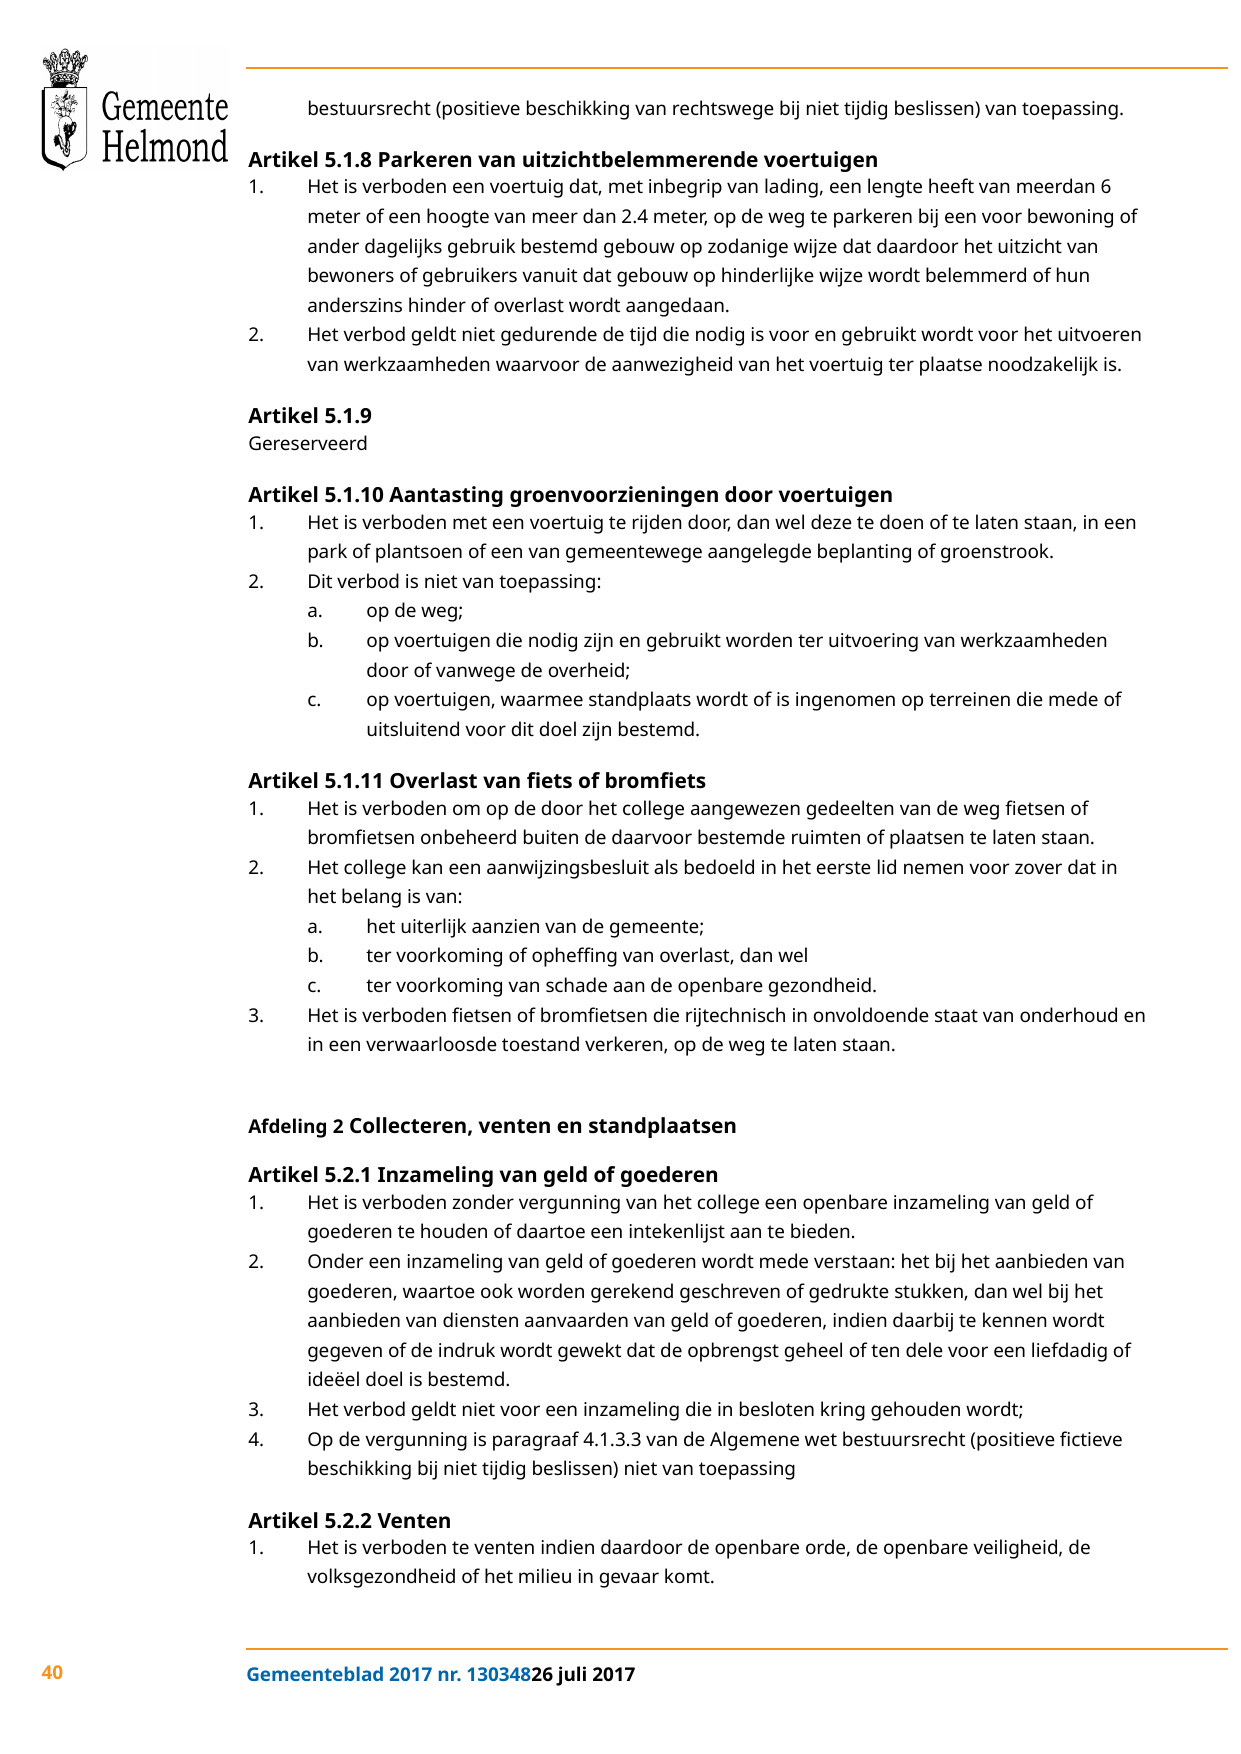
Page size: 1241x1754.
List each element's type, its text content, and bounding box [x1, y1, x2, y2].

list Op de vergunning is paragraaf 4.1.3.3 van de Algemene wet bestuursrecht (positieve fictieve beschikking bij niet tijdig beslissen) niet van toepassing [248, 1426, 1152, 1481]
list bestuursrecht (positieve beschikking van rechtswege bij niet tijdig beslissen) van toepassing. [248, 95, 1152, 121]
list Het verbod geldt niet gedurende de tijd die nodig is voor en gebruikt wordt voor het uitvoeren van werkzaamheden waarvoor de aanwezigheid van het voertuig ter plaatse noodzakelijk is. [248, 322, 1152, 377]
text Artikel 5.1.10 Aantasting groenvoorzieningen door voertuigen [248, 480, 1152, 509]
list Het verbod geldt niet voor een inzameling die in besloten kring gehouden wordt; [248, 1396, 1152, 1422]
text Gereserveerd [248, 430, 1152, 456]
text Afdeling 2 Collecteren, venten en standplaatsen [248, 1111, 1152, 1140]
list Het is verboden een voertuig dat, met inbegrip van lading, een lengte heeft van meerdan 6 meter of een hoogte van meer dan 2.4 meter, op de weg te parkeren bij een voor bewoning of ander dagelijks gebruik bestemd gebouw op zodanige wijze dat daardoor het uitzicht van bewoners of gebruikers vanuit dat gebouw op hinderlijke wijze wordt belemmerd of hun anderszins hinder of overlast wordt aangedaan. [248, 174, 1152, 318]
text Artikel 5.1.8 Parkeren van uitzichtbelemmerende voertuigen [248, 145, 1152, 174]
list ter voorkoming of opheffing van overlast, dan wel [307, 943, 1152, 968]
list Het is verboden zonder vergunning van het college een openbare inzameling van geld of goederen te houden of daartoe een intekenlijst aan te bieden. [248, 1189, 1152, 1244]
list Het is verboden fietsen of bromfietsen die rijtechnisch in onvoldoende staat van onderhoud en in een verwaarloosde toestand verkeren, op de weg te laten staan. [248, 1002, 1152, 1057]
list Het college kan een aanwijzingsbesluit als bedoeld in het eerste lid nemen voor zover dat in het belang is van: [248, 854, 1152, 909]
list op voertuigen, waarmee standplaats wordt of is ingenomen op terreinen die mede of uitsluitend voor dit doel zijn bestemd. [307, 686, 1152, 742]
list Het is verboden te venten indien daardoor de openbare orde, de openbare veiligheid, de volksgezondheid of het milieu in gevaar komt. [248, 1534, 1152, 1589]
list Dit verbod is niet van toepassing: [248, 568, 1152, 594]
list ter voorkoming van schade aan de openbare gezondheid. [307, 972, 1152, 998]
list Het is verboden met een voertuig te rijden door, dan wel deze te doen of te laten staan, in een park of plantsoen of een van gemeentewege aangelegde beplanting of groenstrook. [248, 509, 1152, 564]
list Het is verboden om op de door het college aangewezen gedeelten van de weg fietsen of bromfietsen onbeheerd buiten de daarvoor bestemde ruimten of plaatsen te laten staan. [248, 795, 1152, 850]
text Artikel 5.1.9 [248, 402, 1152, 430]
text Artikel 5.1.11 Overlast van fiets of bromfiets [248, 766, 1152, 795]
list Onder een inzameling van geld of goederen wordt mede verstaan: het bij het aanbieden van goederen, waartoe ook worden gerekend geschreven of gedrukte stukken, dan wel bij het aanbieden van diensten aanvaarden van geld of goederen, indien daarbij te kennen wordt gegeven of de indruk wordt gewekt dat de opbrengst geheel of ten dele voor een liefdadig of ideëel doel is bestemd. [248, 1248, 1152, 1392]
list het uiterlijk aanzien van de gemeente; [307, 913, 1152, 939]
text Artikel 5.2.2 Venten [248, 1506, 1152, 1534]
picture [41, 47, 231, 172]
list op voertuigen die nodig zijn en gebruikt worden ter uitvoering van werkzaamheden door of vanwege de overheid; [307, 627, 1152, 682]
text Artikel 5.2.1 Inzameling van geld of goederen [248, 1161, 1152, 1189]
list op de weg; [307, 598, 1152, 623]
